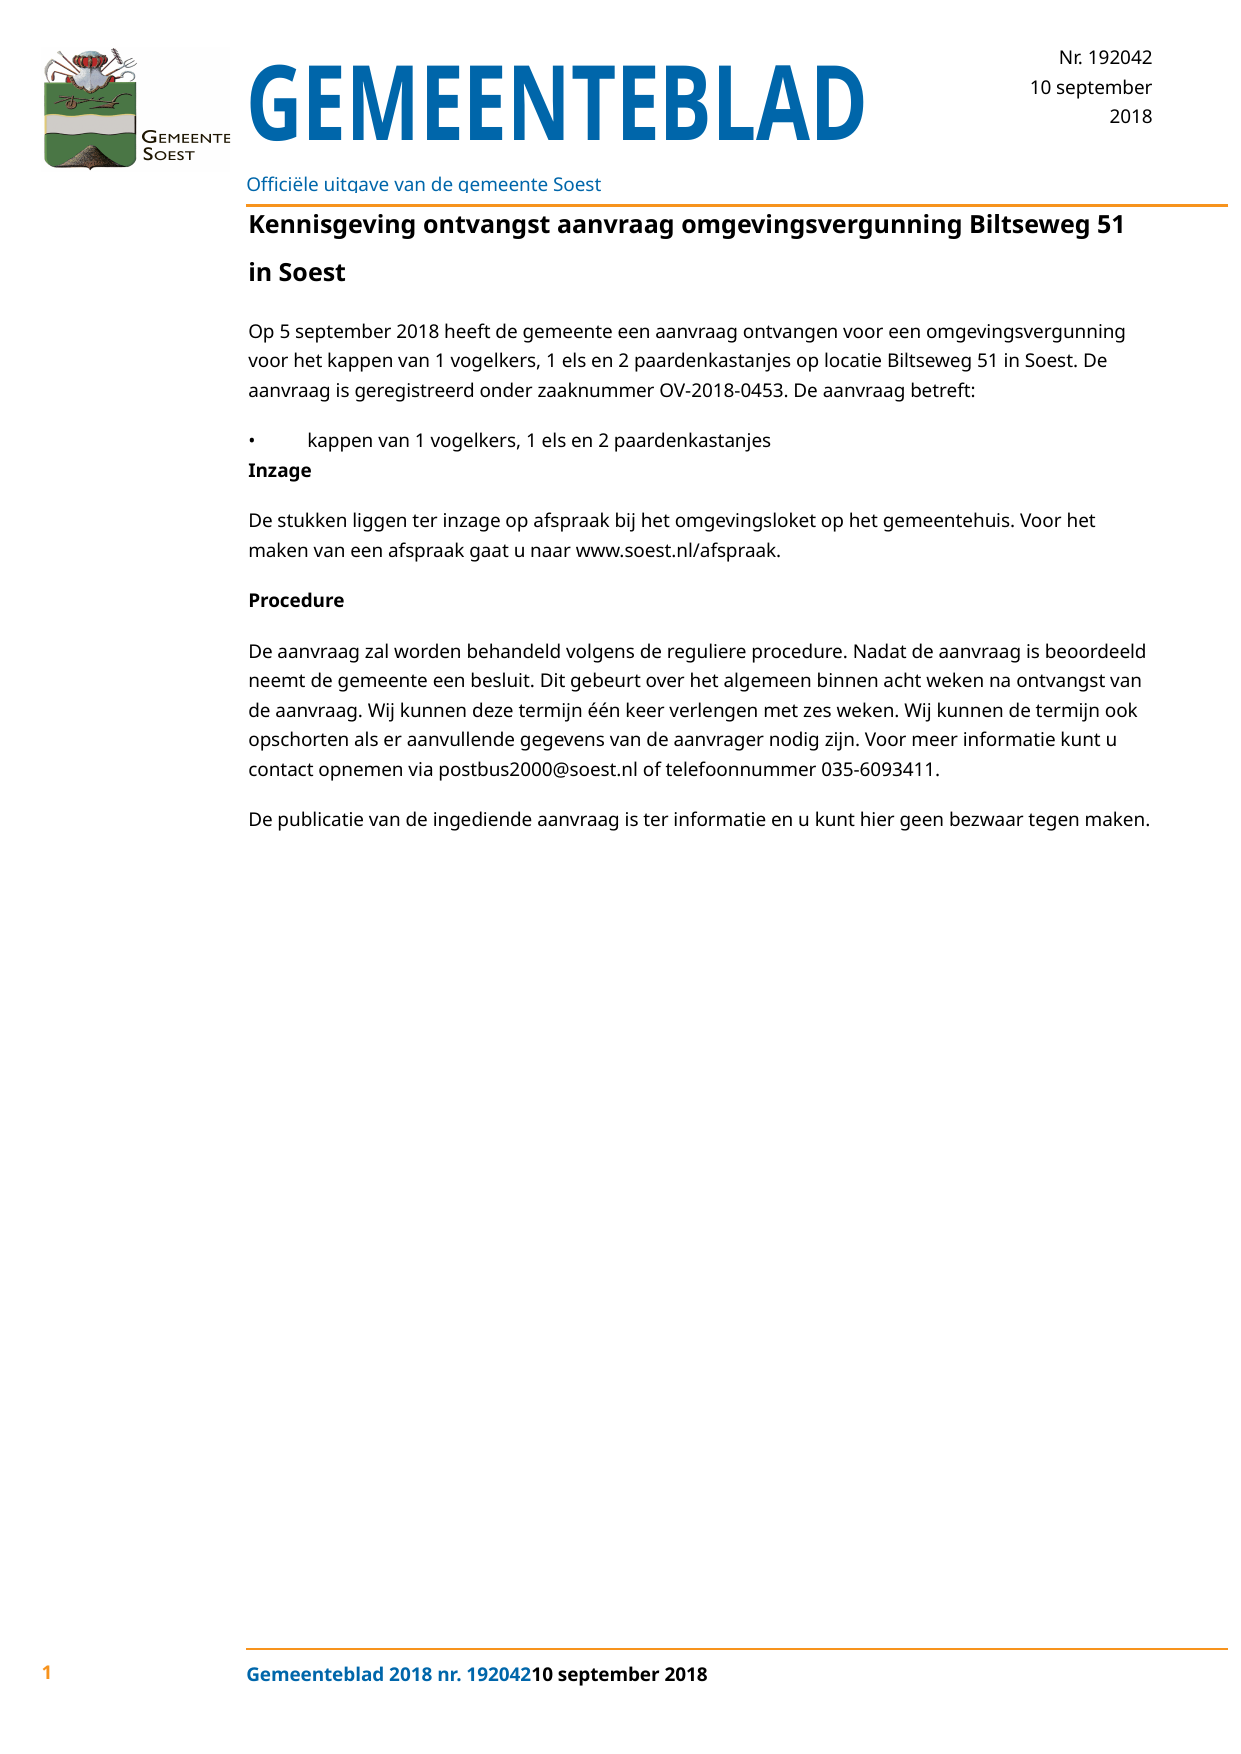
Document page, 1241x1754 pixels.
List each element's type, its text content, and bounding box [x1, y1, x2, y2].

text Inzage [248, 457, 1152, 483]
text Op 5 september 2018 heeft de gemeente een aanvraag ontvangen voor een omgevingsvergunning voor het kappen van 1 vogelkers, 1 els en 2 paardenkastanjes op locatie Biltseweg 51 in Soest. De aanvraag is geregistreerd onder zaaknummer OV-2018-0453. De aanvraag betreft: [248, 318, 1152, 403]
text De publicatie van de ingediende aanvraag is ter informatie en u kunt hier geen bezwaar tegen maken. [248, 807, 1152, 832]
picture [41, 47, 231, 172]
text De stukken liggen ter inzage op afspraak bij het omgevingsloket op het gemeentehuis. Voor het maken van een afspraak gaat u naar www.soest.nl/afspraak. [248, 507, 1152, 563]
list kappen van 1 vogelkers, 1 els en 2 paardenkastanjes [248, 427, 1152, 453]
text Procedure [248, 587, 1152, 613]
text De aanvraag zal worden behandeld volgens de reguliere procedure. Nadat de aanvraag is beoordeeld neemt de gemeente een besluit. Dit gebeurt over het algemeen binnen acht weken na ontvangst van de aanvraag. Wij kunnen deze termijn één keer verlengen met zes weken. Wij kunnen de termijn ook opschorten als er aanvullende gegevens van de aanvrager nodig zijn. Voor meer informatie kunt u contact opnemen via postbus2000@soest.nl of telefoonnummer 035-6093411. [248, 638, 1152, 782]
text Kennisgeving ontvangst aanvraag omgevingsvergunning Biltseweg 51 in Soest [248, 207, 1152, 288]
